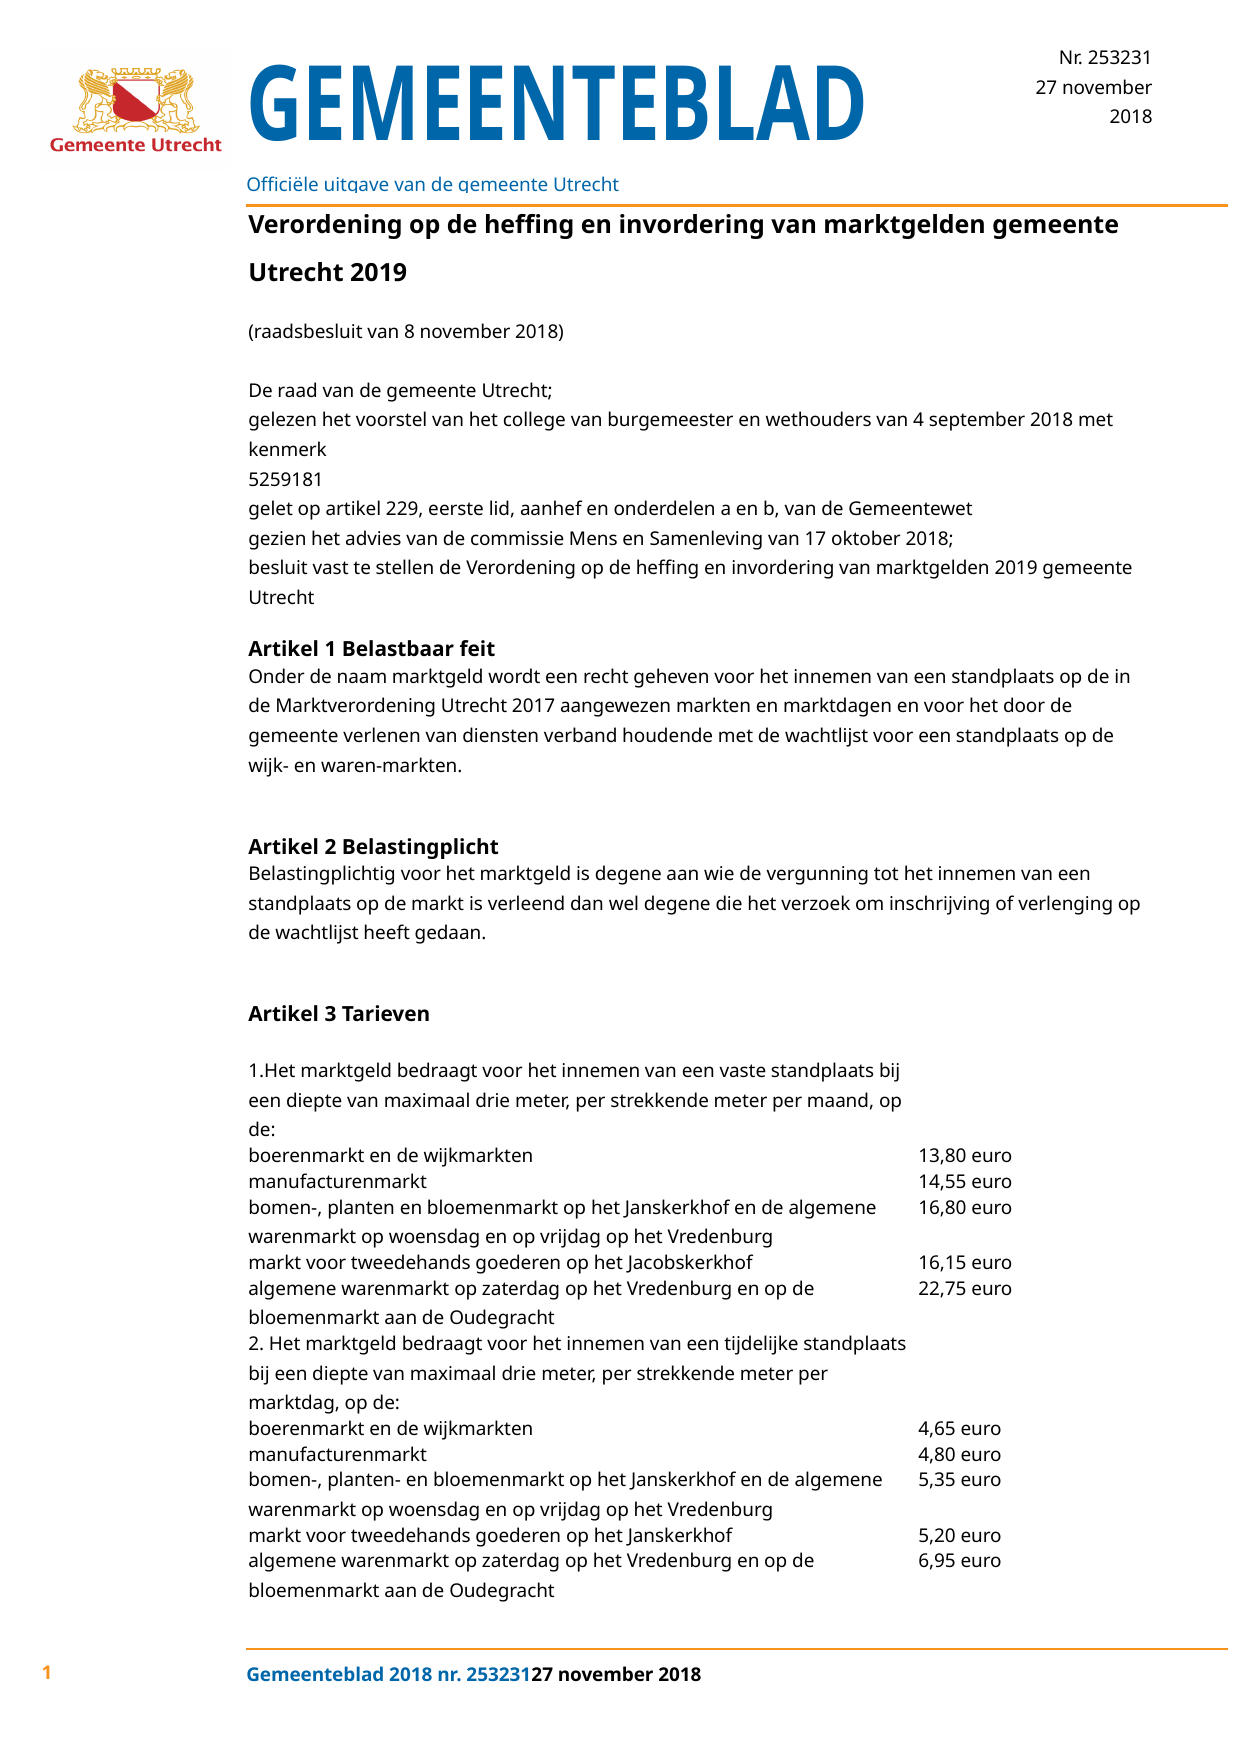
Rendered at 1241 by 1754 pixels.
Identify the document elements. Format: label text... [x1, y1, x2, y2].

text 5259181 [248, 466, 1152, 492]
table_cell 16,15 euro [918, 1249, 1152, 1275]
table_cell manufacturenmarkt [248, 1168, 918, 1194]
table_cell 14,55 euro [918, 1168, 1152, 1194]
text Artikel 3 Tarieven [248, 999, 1152, 1028]
table_cell bomen-, planten- en bloemenmarkt op het Janskerkhof en de algemene warenmarkt op woensdag en op vrijdag op het Vredenburg [248, 1467, 918, 1522]
text Onder de naam marktgeld wordt een recht geheven voor het innemen van een standplaats op de in de Marktverordening Utrecht 2017 aangewezen markten en marktdagen en voor het door de gemeente verlenen van diensten verband houdende met de wachtlijst voor een standplaats op de wijk- en waren-markten. [248, 663, 1152, 777]
table_cell markt voor tweedehands goederen op het Janskerkhof [248, 1522, 918, 1548]
table_cell 16,80 euro [918, 1194, 1152, 1249]
table_cell 5,20 euro [918, 1522, 1152, 1548]
table_cell 6,95 euro [918, 1548, 1152, 1603]
text gelezen het voorstel van het college van burgemeester en wethouders van 4 september 2018 met kenmerk [248, 407, 1152, 462]
text (raadsbesluit van 8 november 2018) [248, 318, 1152, 344]
table_cell markt voor tweedehands goederen op het Jacobskerkhof [248, 1249, 918, 1275]
table_cell 13,80 euro [918, 1143, 1152, 1168]
table_cell algemene warenmarkt op zaterdag op het Vredenburg en op de bloemenmarkt aan de Oudegracht [248, 1275, 918, 1330]
table_cell bomen-, planten en bloemenmarkt op het Janskerkhof en de algemene warenmarkt op woensdag en op vrijdag op het Vredenburg [248, 1194, 918, 1249]
picture [41, 47, 231, 172]
table_header [918, 1058, 1152, 1142]
table_cell [918, 1330, 1152, 1415]
table_cell 22,75 euro [918, 1275, 1152, 1330]
text Verordening op de heffing en invordering van marktgelden gemeente Utrecht 2019 [248, 207, 1152, 288]
table_cell boerenmarkt en de wijkmarkten [248, 1415, 918, 1441]
table_cell 4,80 euro [918, 1441, 1152, 1467]
text De raad van de gemeente Utrecht; [248, 377, 1152, 403]
table_cell 5,35 euro [918, 1467, 1152, 1522]
table_cell boerenmarkt en de wijkmarkten [248, 1143, 918, 1168]
text Artikel 1 Belastbaar feit [248, 634, 1152, 663]
table_header 1.Het marktgeld bedraagt voor het innemen van een vaste standplaats bij een diepte van maximaal drie meter, per strekkende meter per maand, op de: [248, 1058, 918, 1142]
text gelet op artikel 229, eerste lid, aanhef en onderdelen a en b, van de Gemeentewet [248, 495, 1152, 521]
table_cell algemene warenmarkt op zaterdag op het Vredenburg en op de bloemenmarkt aan de Oudegracht [248, 1548, 918, 1603]
text besluit vast te stellen de Verordening op de heffing en invordering van marktgelden 2019 gemeente Utrecht [248, 554, 1152, 610]
text Belastingplichtig voor het marktgeld is degene aan wie de vergunning tot het innemen van een standplaats op de markt is verleend dan wel degene die het verzoek om inschrijving of verlenging op de wachtlijst heeft gedaan. [248, 860, 1152, 945]
table_cell 4,65 euro [918, 1415, 1152, 1441]
text gezien het advies van de commissie Mens en Samenleving van 17 oktober 2018; [248, 525, 1152, 551]
table_cell 2. Het marktgeld bedraagt voor het innemen van een tijdelijke standplaats bij een diepte van maximaal drie meter, per strekkende meter per marktdag, op de: [248, 1330, 918, 1415]
text Artikel 2 Belastingplicht [248, 832, 1152, 860]
table_cell manufacturenmarkt [248, 1441, 918, 1467]
